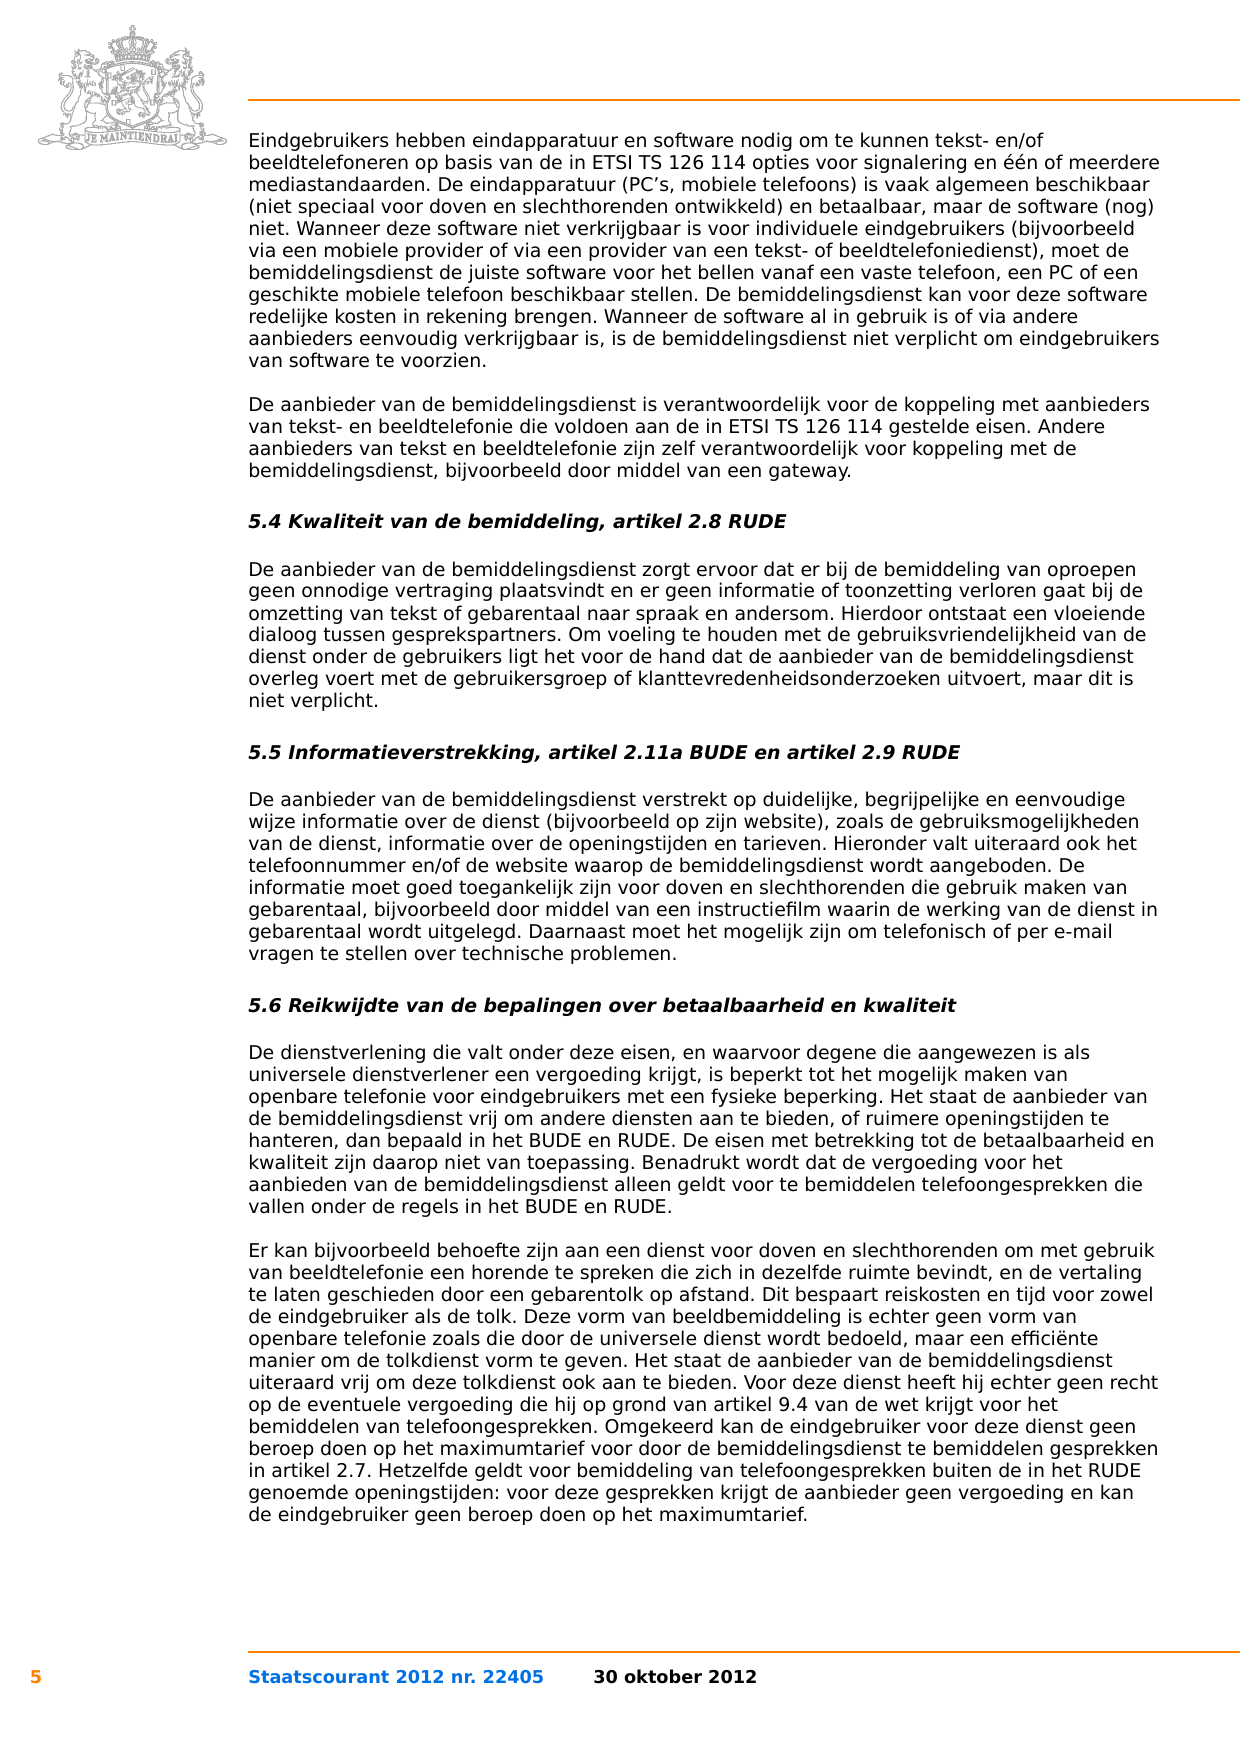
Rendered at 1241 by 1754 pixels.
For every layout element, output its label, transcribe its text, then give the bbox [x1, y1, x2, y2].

text Eindgebruikers hebben eindapparatuur en software nodig om te kunnen tekst- en/of beeldtelefoneren op basis van de in ETSI TS 126 114 opties voor signalering en één of meerdere mediastandaarden. De eindapparatuur (PC’s, mobiele telefoons) is vaak algemeen beschikbaar (niet speciaal voor doven en slechthorenden ontwikkeld) en betaalbaar, maar de software (nog) niet. Wanneer deze software niet verkrijgbaar is voor individuele eindgebruikers (bijvoorbeeld via een mobiele provider of via een provider van een tekst- of beeldtelefoniedienst), moet de bemiddelingsdienst de juiste software voor het bellen vanaf een vaste telefoon, een PC of een geschikte mobiele telefoon beschikbaar stellen. De bemiddelingsdienst kan voor deze software redelijke kosten in rekening brengen. Wanneer de software al in gebruik is of via andere aanbieders eenvoudig verkrijgbaar is, is de bemiddelingsdienst niet verplicht om eindgebruikers van software te voorzien. [248, 130, 1163, 372]
text De aanbieder van de bemiddelingsdienst verstrekt op duidelijke, begrijpelijke en eenvoudige wijze informatie over de dienst (bijvoorbeeld op zijn website), zoals de gebruiksmogelijkheden van de dienst, informatie over de openingstijden en tarieven. Hieronder valt uiteraard ook het telefoonnummer en/of de website waarop de bemiddelingsdienst wordt aangeboden. De informatie moet goed toegankelijk zijn voor doven en slechthorenden die gebruik maken van gebarentaal, bijvoorbeeld door middel van een instructiefilm waarin de werking van de dienst in gebarentaal wordt uitgelegd. Daarnaast moet het mogelijk zijn om telefonisch of per e-mail vragen te stellen over technische problemen. [248, 789, 1163, 965]
text De aanbieder van de bemiddelingsdienst zorgt ervoor dat er bij de bemiddeling van oproepen geen onnodige vertraging plaatsvindt en er geen informatie of toonzetting verloren gaat bij de omzetting van tekst of gebarentaal naar spraak en andersom. Hierdoor ontstaat een vloeiende dialoog tussen gesprekspartners. Om voeling te houden met de gebruiksvriendelijkheid van de dienst onder de gebruikers ligt het voor de hand dat de aanbieder van de bemiddelingsdienst overleg voert met de gebruikersgroep of klanttevredenheidsonderzoeken uitvoert, maar dit is niet verplicht. [248, 558, 1163, 712]
text Er kan bijvoorbeeld behoefte zijn aan een dienst voor doven en slechthorenden om met gebruik van beeldtelefonie een horende te spreken die zich in dezelfde ruimte bevindt, en de vertaling te laten geschieden door een gebarentolk op afstand. Dit bespaart reiskosten en tijd voor zowel de eindgebruiker als de tolk. Deze vorm van beeldbemiddeling is echter geen vorm van openbare telefonie zoals die door de universele dienst wordt bedoeld, maar een efficiënte manier om de tolkdienst vorm te geven. Het staat de aanbieder van de bemiddelingsdienst uiteraard vrij om deze tolkdienst ook aan te bieden. Voor deze dienst heeft hij echter geen recht op de eventuele vergoeding die hij op grond van artikel 9.4 van de wet krijgt voor het bemiddelen van telefoongesprekken. Omgekeerd kan de eindgebruiker voor deze dienst geen beroep doen op het maximumtarief voor door de bemiddelingsdienst te bemiddelen gesprekken in artikel 2.7. Hetzelfde geldt voor bemiddeling van telefoongesprekken buiten de in het RUDE genoemde openingstijden: voor deze gesprekken krijgt de aanbieder geen vergoeding en kan de eindgebruiker geen beroep doen op het maximumtarief. [248, 1240, 1163, 1526]
subtitle 5.4 Kwaliteit van de bemiddeling, artikel 2.8 RUDE [248, 511, 1163, 533]
picture [38, 25, 227, 150]
subtitle 5.5 Informatieverstrekking, artikel 2.11a BUDE en artikel 2.9 RUDE [248, 742, 1163, 764]
text De dienstverlening die valt onder deze eisen, en waarvoor degene die aangewezen is als universele dienstverlener een vergoeding krijgt, is beperkt tot het mogelijk maken van openbare telefonie voor eindgebruikers met een fysieke beperking. Het staat de aanbieder van de bemiddelingsdienst vrij om andere diensten aan te bieden, of ruimere openingstijden te hanteren, dan bepaald in het BUDE en RUDE. De eisen met betrekking tot de betaalbaarheid en kwaliteit zijn daarop niet van toepassing. Benadrukt wordt dat de vergoeding voor het aanbieden van de bemiddelingsdienst alleen geldt voor te bemiddelen telefoongesprekken die vallen onder de regels in het BUDE en RUDE. [248, 1042, 1163, 1218]
subtitle 5.6 Reikwijdte van de bepalingen over betaalbaarheid en kwaliteit [248, 995, 1163, 1017]
text De aanbieder van de bemiddelingsdienst is verantwoordelijk voor de koppeling met aanbieders van tekst- en beeldtelefonie die voldoen aan de in ETSI TS 126 114 gestelde eisen. Andere aanbieders van tekst en beeldtelefonie zijn zelf verantwoordelijk voor koppeling met de bemiddelingsdienst, bijvoorbeeld door middel van een gateway. [248, 393, 1163, 481]
